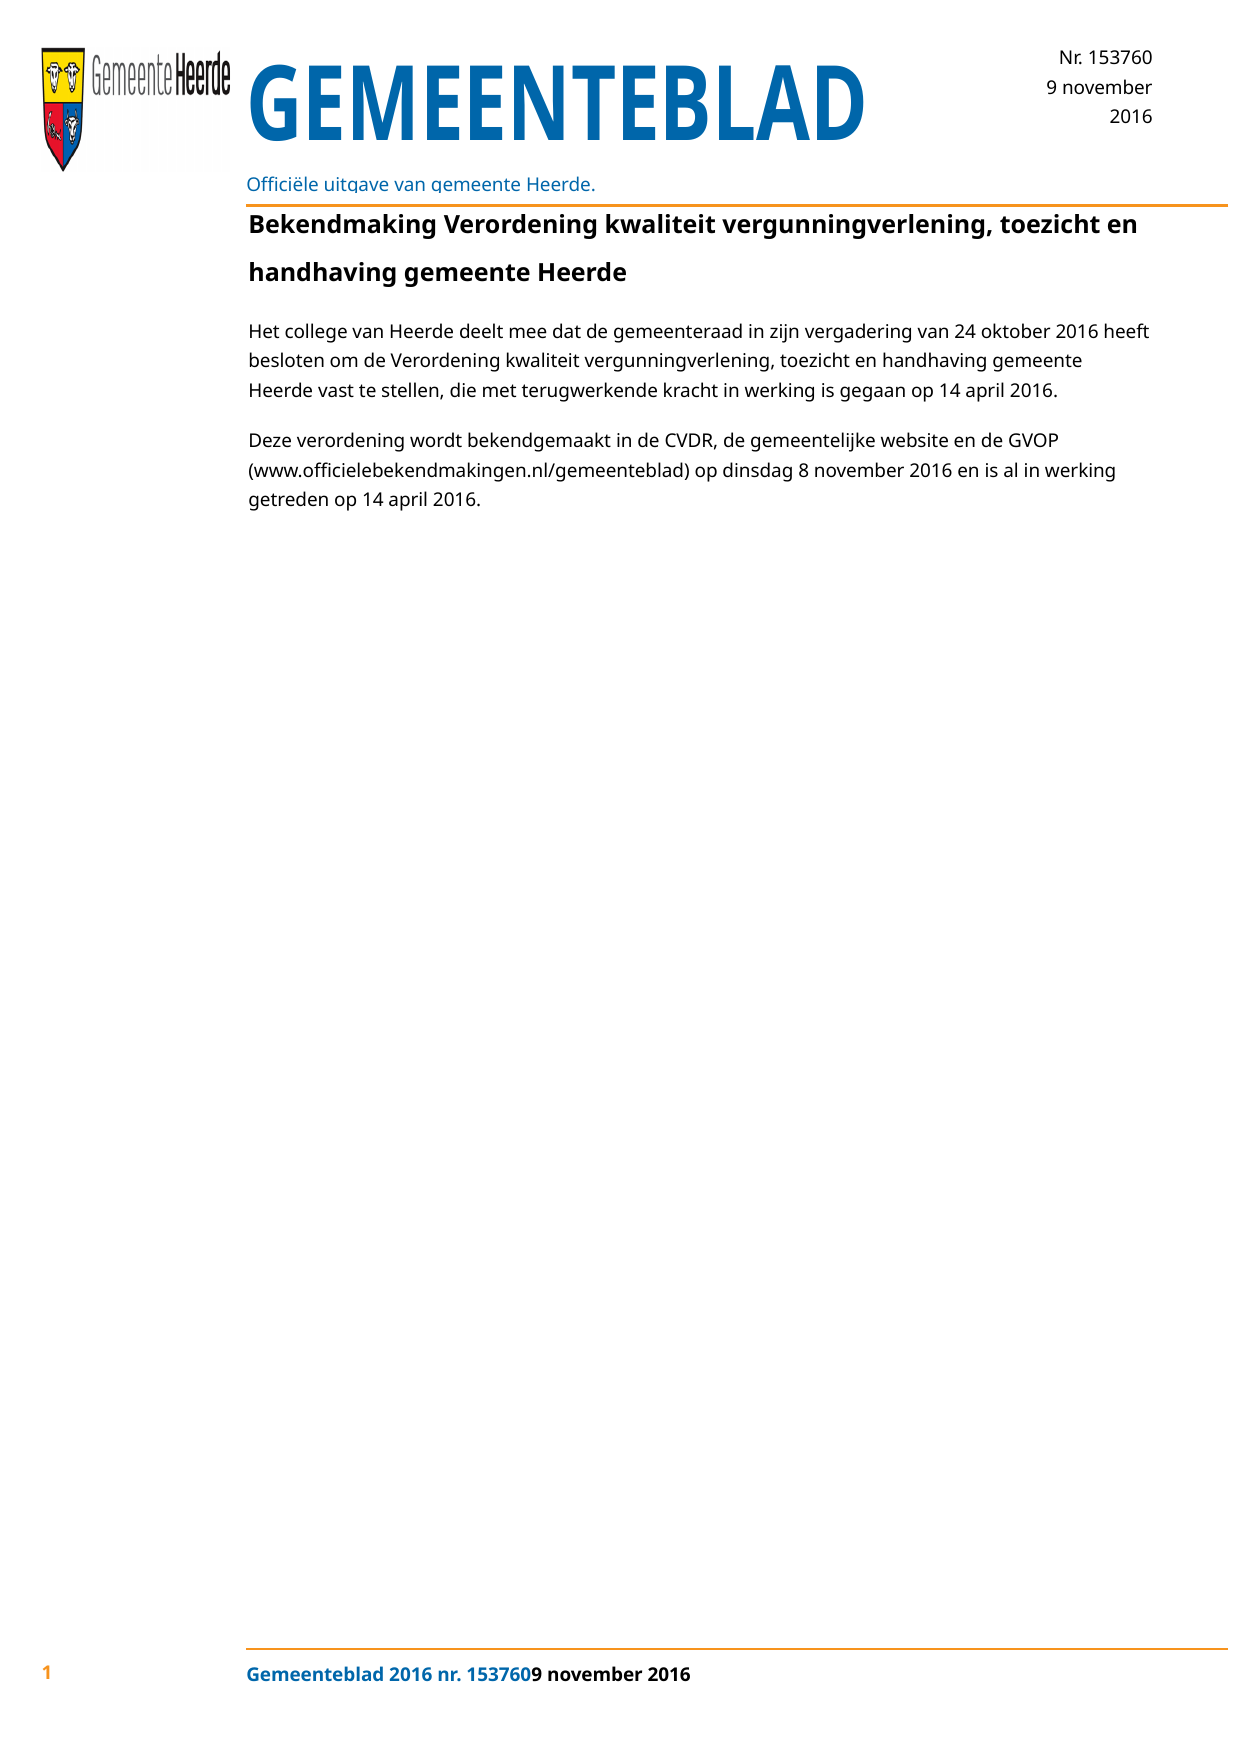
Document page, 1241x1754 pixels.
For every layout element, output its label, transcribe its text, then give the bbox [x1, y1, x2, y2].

picture [41, 47, 231, 172]
text Het college van Heerde deelt mee dat de gemeenteraad in zijn vergadering van 24 oktober 2016 heeft besloten om de Verordening kwaliteit vergunningverlening, toezicht en handhaving gemeente Heerde vast te stellen, die met terugwerkende kracht in werking is gegaan op 14 april 2016. [248, 318, 1152, 403]
text Deze verordening wordt bekendgemaakt in de CVDR, de gemeentelijke website en de GVOP (www.officielebekendmakingen.nl/gemeenteblad) op dinsdag 8 november 2016 en is al in werking getreden op 14 april 2016. [248, 427, 1152, 512]
text Bekendmaking Verordening kwaliteit vergunningverlening, toezicht en handhaving gemeente Heerde [248, 207, 1152, 288]
